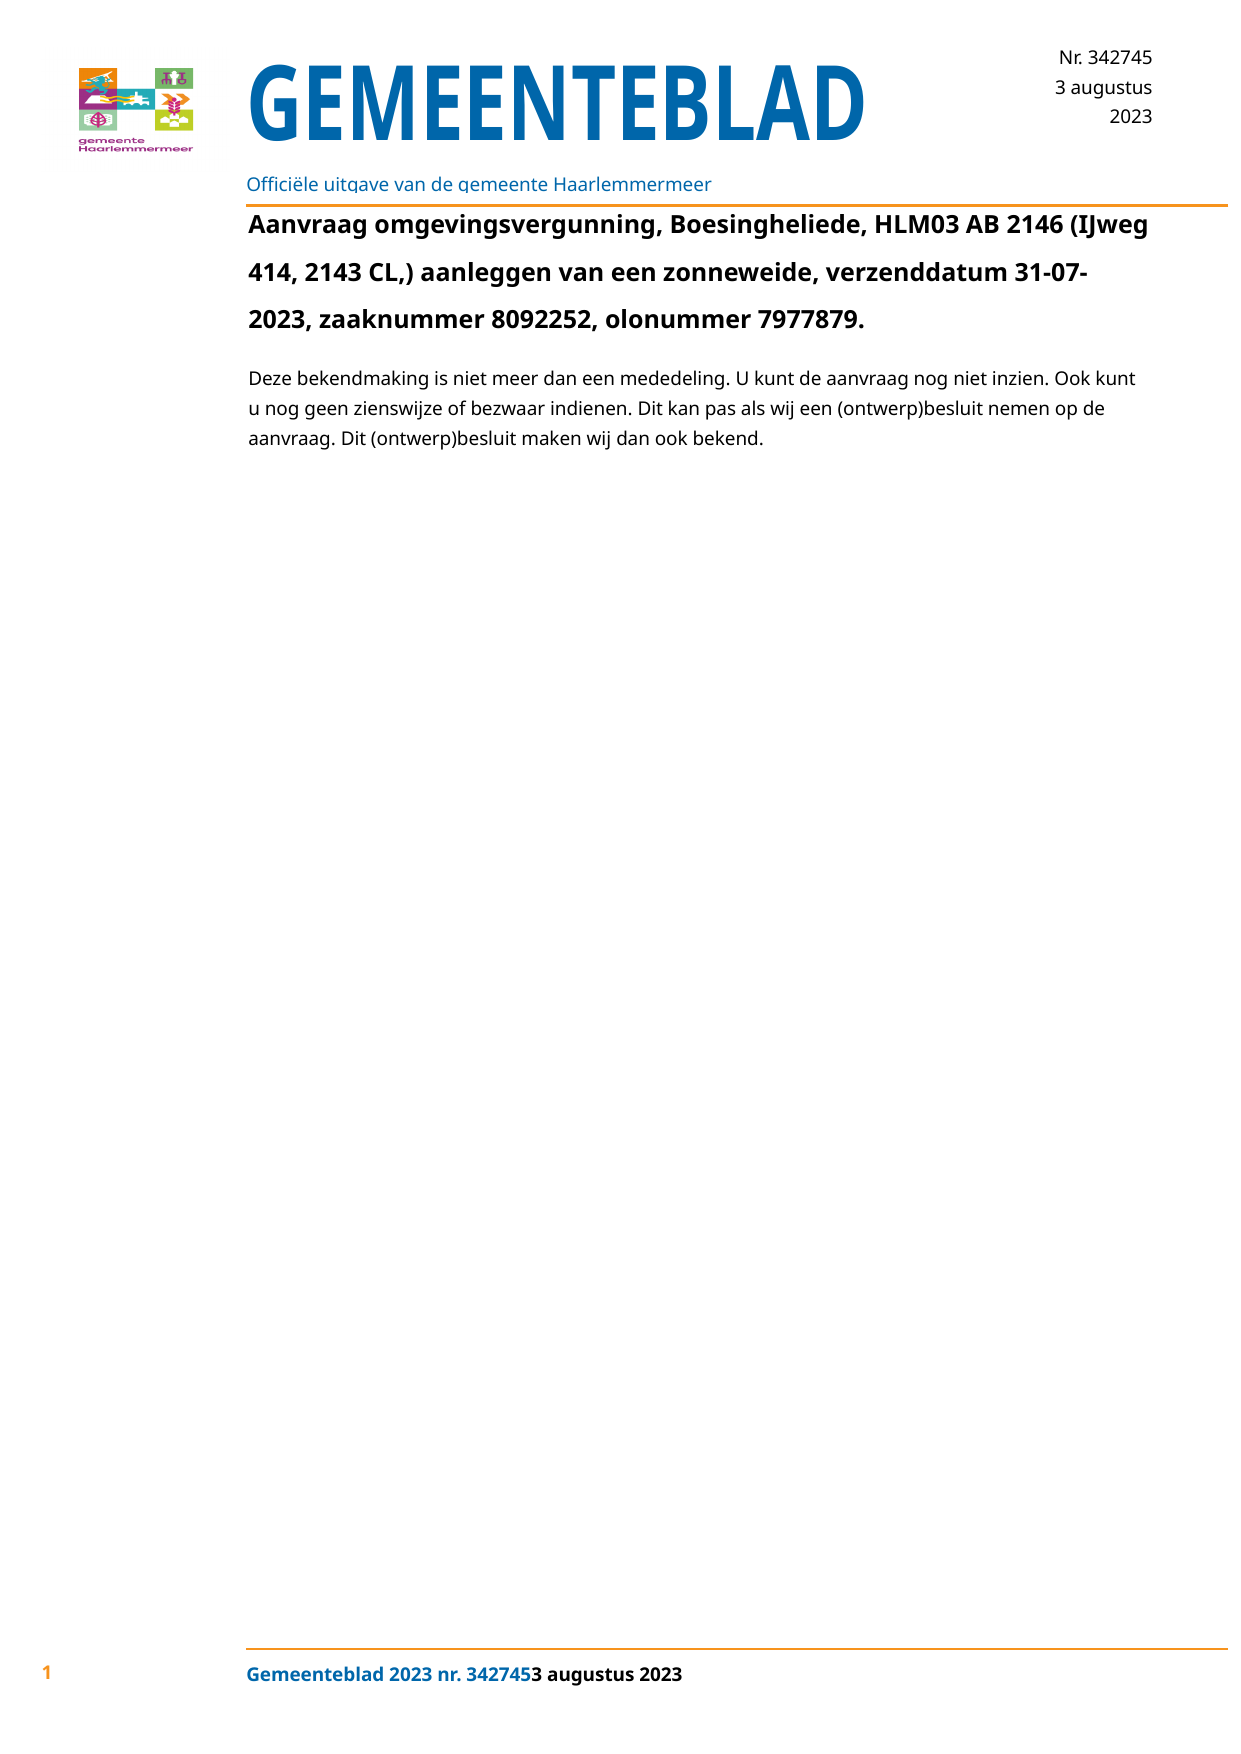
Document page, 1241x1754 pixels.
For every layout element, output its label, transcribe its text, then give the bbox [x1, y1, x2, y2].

text Deze bekendmaking is niet meer dan een mededeling. U kunt de aanvraag nog niet inzien. Ook kunt u nog geen zienswijze of bezwaar indienen. Dit kan pas als wij een (ontwerp)besluit nemen op de aanvraag. Dit (ontwerp)besluit maken wij dan ook bekend. [248, 366, 1152, 450]
picture [41, 47, 231, 172]
text Aanvraag omgevingsvergunning, Boesingheliede, HLM03 AB 2146 (IJweg 414, 2143 CL,) aanleggen van een zonneweide, verzenddatum 31-07-2023, zaaknummer 8092252, olonummer 7977879. [248, 207, 1152, 336]
